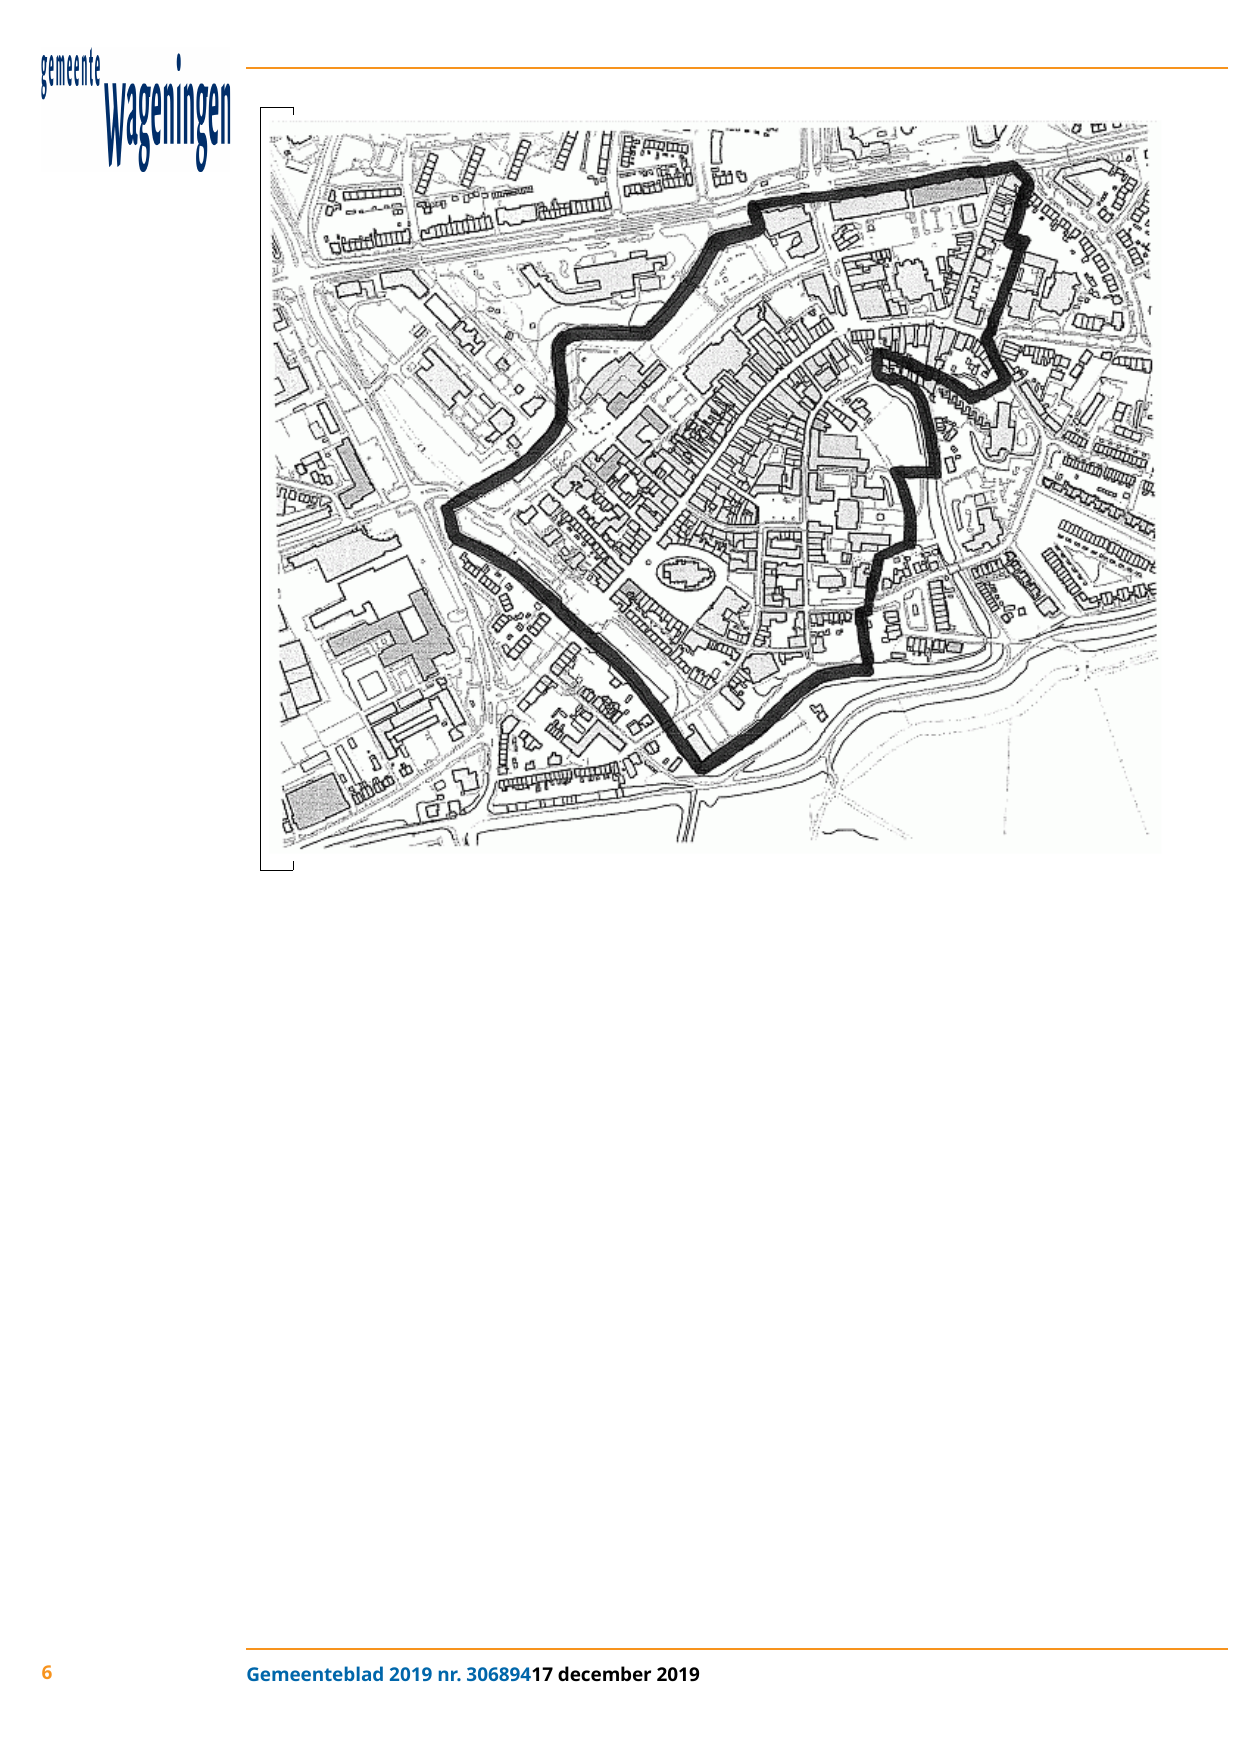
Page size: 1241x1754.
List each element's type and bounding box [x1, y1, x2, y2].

picture [268, 115, 1173, 861]
picture [41, 47, 231, 172]
